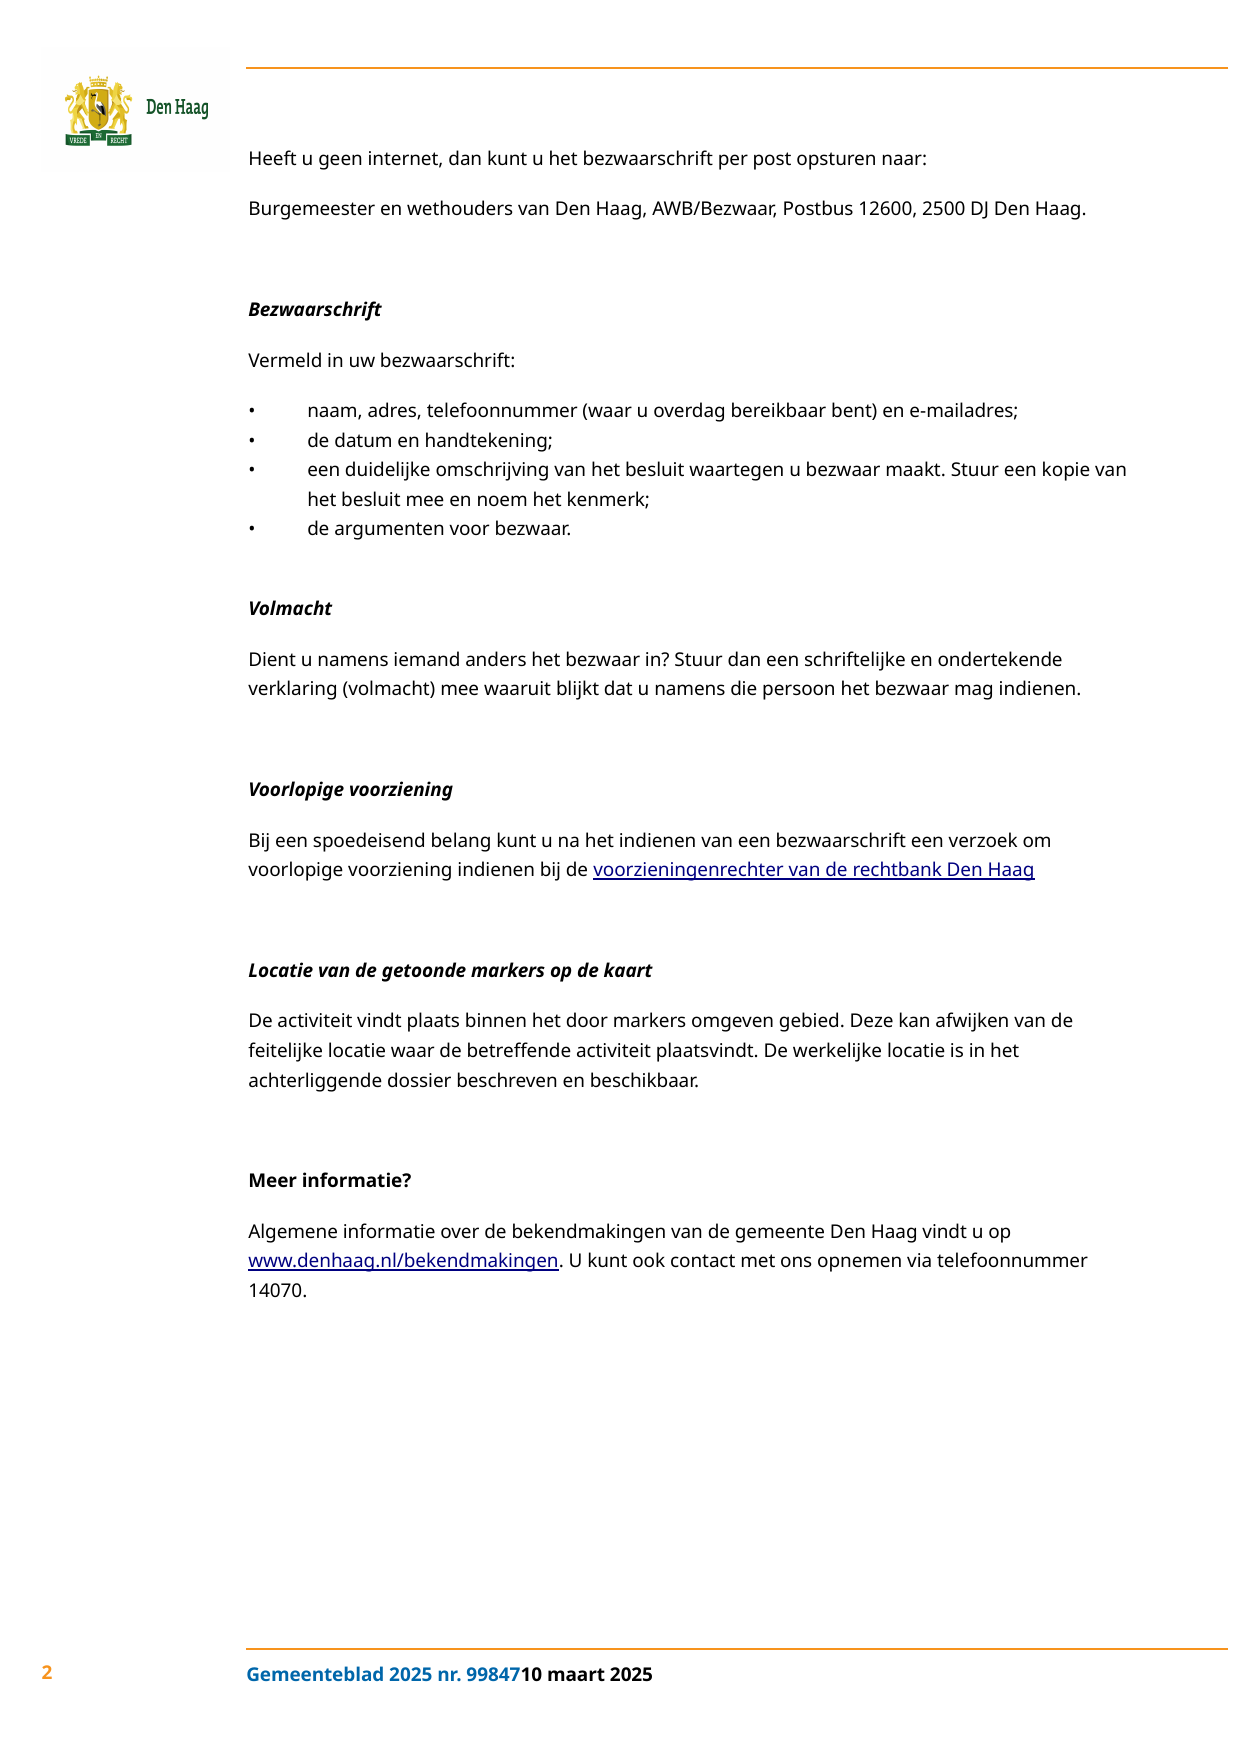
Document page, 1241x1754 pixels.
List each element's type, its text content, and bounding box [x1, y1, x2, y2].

text Algemene informatie over de bekendmakingen van de gemeente Den Haag vindt u op www.denhaag.nl/bekendmakingen. U kunt ook contact met ons opnemen via telefoonnummer 14070. [248, 1218, 1152, 1303]
text Heeft u geen internet, dan kunt u het bezwaarschrift per post opsturen naar: [248, 145, 1152, 171]
list een duidelijke omschrijving van het besluit waartegen u bezwaar maakt. Stuur een kopie van het besluit mee en noem het kenmerk; [248, 456, 1152, 512]
text De activiteit vindt plaats binnen het door markers omgeven gebied. Deze kan afwijken van de feitelijke locatie waar de betreffende activiteit plaatsvindt. De werkelijke locatie is in het achterliggende dossier beschreven en beschikbaar. [248, 1008, 1152, 1093]
text Bij een spoedeisend belang kunt u na het indienen van een bezwaarschrift een verzoek om voorlopige voorziening indienen bij de voorzieningenrechter van de rechtbank Den Haag [248, 827, 1152, 882]
list de argumenten voor bezwaar. [248, 516, 1152, 541]
picture [41, 47, 231, 172]
text Meer informatie? [248, 1168, 1152, 1193]
text Locatie van de getoonde markers op de kaart [248, 957, 1152, 983]
text Burgemeester en wethouders van Den Haag, AWB/Bezwaar, Postbus 12600, 2500 DJ Den Haag. [248, 196, 1152, 221]
list naam, adres, telefoonnummer (waar u overdag bereikbaar bent) en e-mailadres; [248, 397, 1152, 423]
text Volmacht [248, 596, 1152, 621]
text Vermeld in uw bezwaarschrift: [248, 347, 1152, 373]
text Dient u namens iemand anders het bezwaar in? Stuur dan een schriftelijke en ondertekende verklaring (volmacht) mee waaruit blijkt dat u namens die persoon het bezwaar mag indienen. [248, 646, 1152, 701]
list de datum en handtekening; [248, 427, 1152, 453]
text Voorlopige voorziening [248, 776, 1152, 802]
text Bezwaarschrift [248, 296, 1152, 322]
